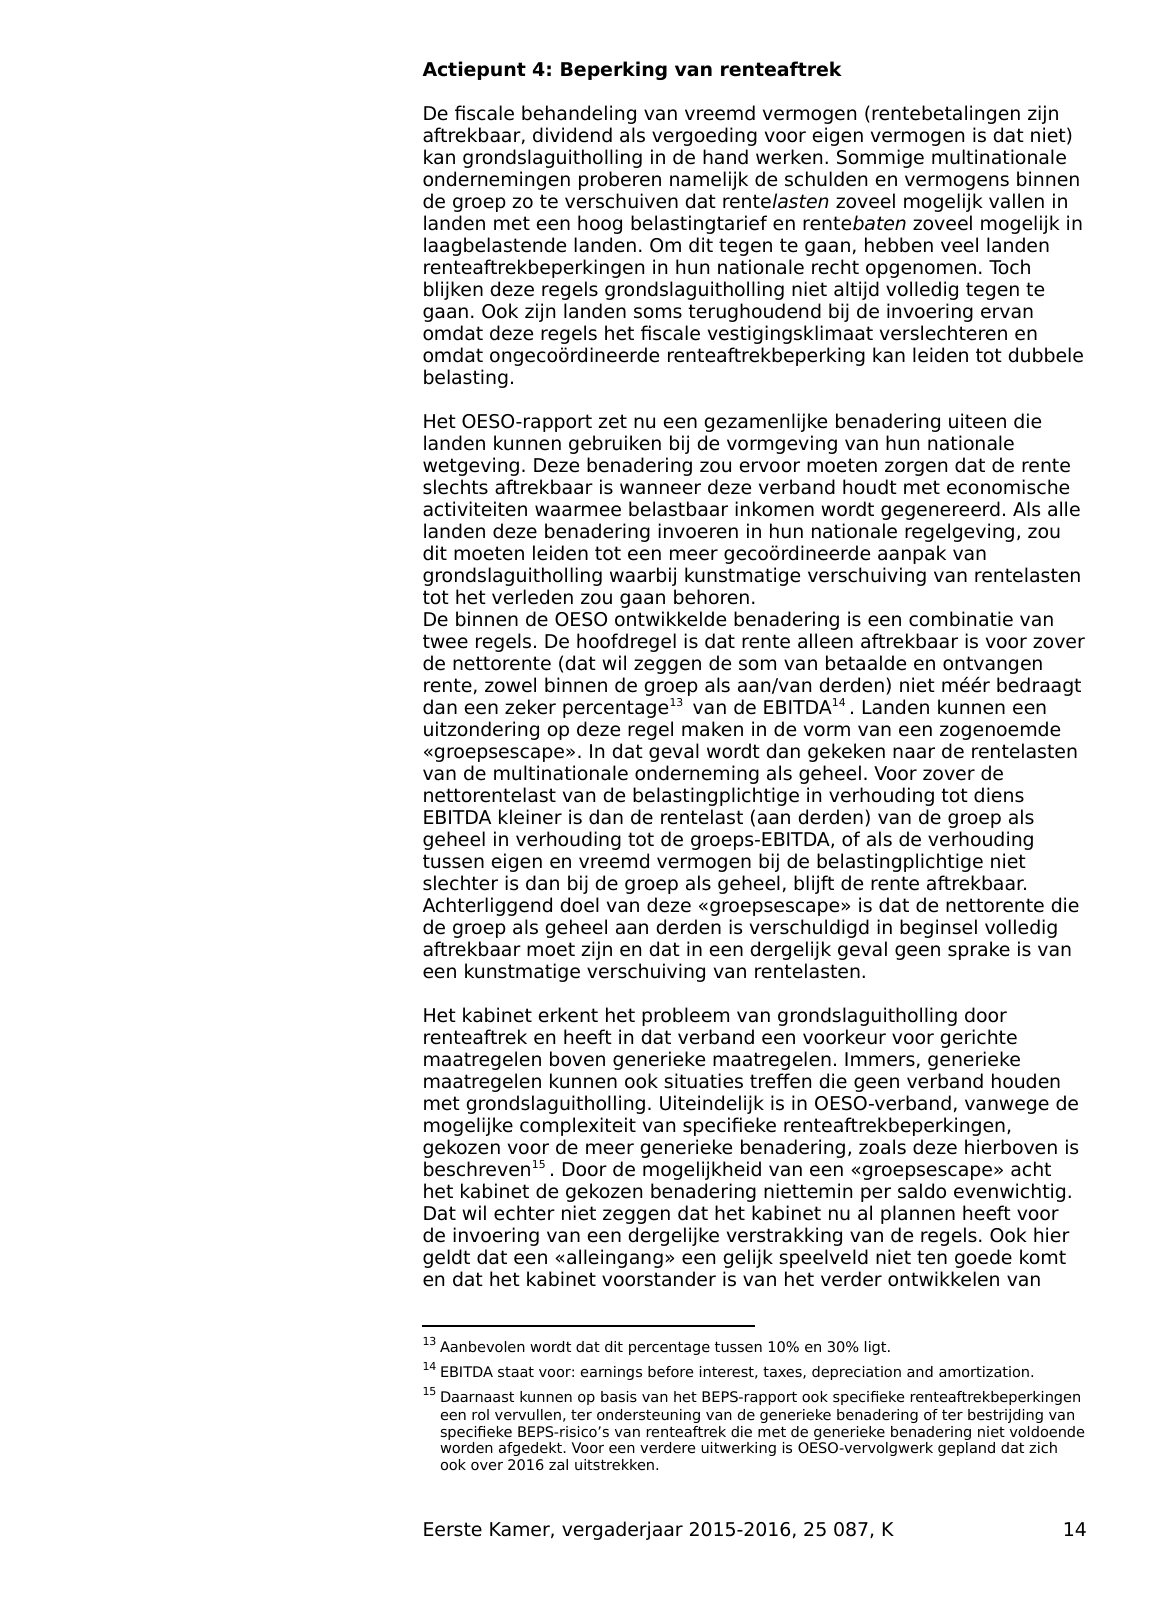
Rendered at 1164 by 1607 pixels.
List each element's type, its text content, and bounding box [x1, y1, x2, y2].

text De binnen de OESO ontwikkelde benadering is een combinatie van twee regels. De hoofdregel is dat rente alleen aftrekbaar is voor zover de nettorente (dat wil zeggen de som van betaalde en ontvangen rente, zowel binnen de groep als aan/van derden) niet méér bedraagt dan een zeker percentage van de EBITDA. Landen kunnen een uitzondering op deze regel maken in de vorm van een zogenoemde «groepsescape». In dat geval wordt dan gekeken naar de rentelasten van de multinationale onderneming als geheel. Voor zover de nettorentelast van de belastingplichtige in verhouding tot diens EBITDA kleiner is dan de rentelast (aan derden) van de groep als geheel in verhouding tot de groeps-EBITDA, of als de verhouding tussen eigen en vreemd vermogen bij de belastingplichtige niet slechter is dan bij de groep als geheel, blijft de rente aftrekbaar. Achterliggend doel van deze «groepsescape» is dat de nettorente die de groep als geheel aan derden is verschuldigd in beginsel volledig aftrekbaar moet zijn en dat in een dergelijk geval geen sprake is van een kunstmatige verschuiving van rentelasten. [422, 609, 1087, 983]
text Het OESO-rapport zet nu een gezamenlijke benadering uiteen die landen kunnen gebruiken bij de vormgeving van hun nationale wetgeving. Deze benadering zou ervoor moeten zorgen dat de rente slechts aftrekbaar is wanneer deze verband houdt met economische activiteiten waarmee belastbaar inkomen wordt gegenereerd. Als alle landen deze benadering invoeren in hun nationale regelgeving, zou dit moeten leiden tot een meer gecoördineerde aanpak van grondslaguitholling waarbij kunstmatige verschuiving van rentelasten tot het verleden zou gaan behoren. [422, 411, 1087, 609]
subtitle Actiepunt 4: Beperking van renteaftrek [422, 59, 1087, 81]
text De fiscale behandeling van vreemd vermogen (rentebetalingen zijn aftrekbaar, dividend als vergoeding voor eigen vermogen is dat niet) kan grondslaguitholling in de hand werken. Sommige multinationale ondernemingen proberen namelijk de schulden en vermogens binnen de groep zo te verschuiven dat rentelasten zoveel mogelijk vallen in landen met een hoog belastingtarief en rentebaten zoveel mogelijk in laagbelastende landen. Om dit tegen te gaan, hebben veel landen renteaftrekbeperkingen in hun nationale recht opgenomen. Toch blijken deze regels grondslaguitholling niet altijd volledig tegen te gaan. Ook zijn landen soms terughoudend bij de invoering ervan omdat deze regels het fiscale vestigingsklimaat verslechteren en omdat ongecoördineerde renteaftrekbeperking kan leiden tot dubbele belasting. [422, 103, 1087, 389]
text Aanbevolen wordt dat dit percentage tussen 10% en 30% ligt. [422, 1335, 1087, 1357]
text Het kabinet erkent het probleem van grondslaguitholling door renteaftrek en heeft in dat verband een voorkeur voor gerichte maatregelen boven generieke maatregelen. Immers, generieke maatregelen kunnen ook situaties treffen die geen verband houden met grondslaguitholling. Uiteindelijk is in OESO-verband, vanwege de mogelijke complexiteit van specifieke renteaftrekbeperkingen, gekozen voor de meer generieke benadering, zoals deze hierboven is beschreven. Door de mogelijkheid van een «groepsescape» acht het kabinet de gekozen benadering niettemin per saldo evenwichtig. Dat wil echter niet zeggen dat het kabinet nu al plannen heeft voor de invoering van een dergelijke verstrakking van de regels. Ook hier geldt dat een «alleingang» een gelijk speelveld niet ten goede komt en dat het kabinet voorstander is van het verder ontwikkelen van [422, 1005, 1087, 1291]
text Daarnaast kunnen op basis van het BEPS-rapport ook specifieke renteaftrekbeperkingen een rol vervullen, ter ondersteuning van de generieke benadering of ter bestrijding van specifieke BEPS-risico’s van renteaftrek die met de generieke benadering niet voldoende worden afgedekt. Voor een verdere uitwerking is OESO-vervolgwerk gepland dat zich ook over 2016 zal uitstrekken. [422, 1385, 1087, 1474]
text EBITDA staat voor: earnings before interest, taxes, depreciation and amortization. [422, 1360, 1087, 1382]
